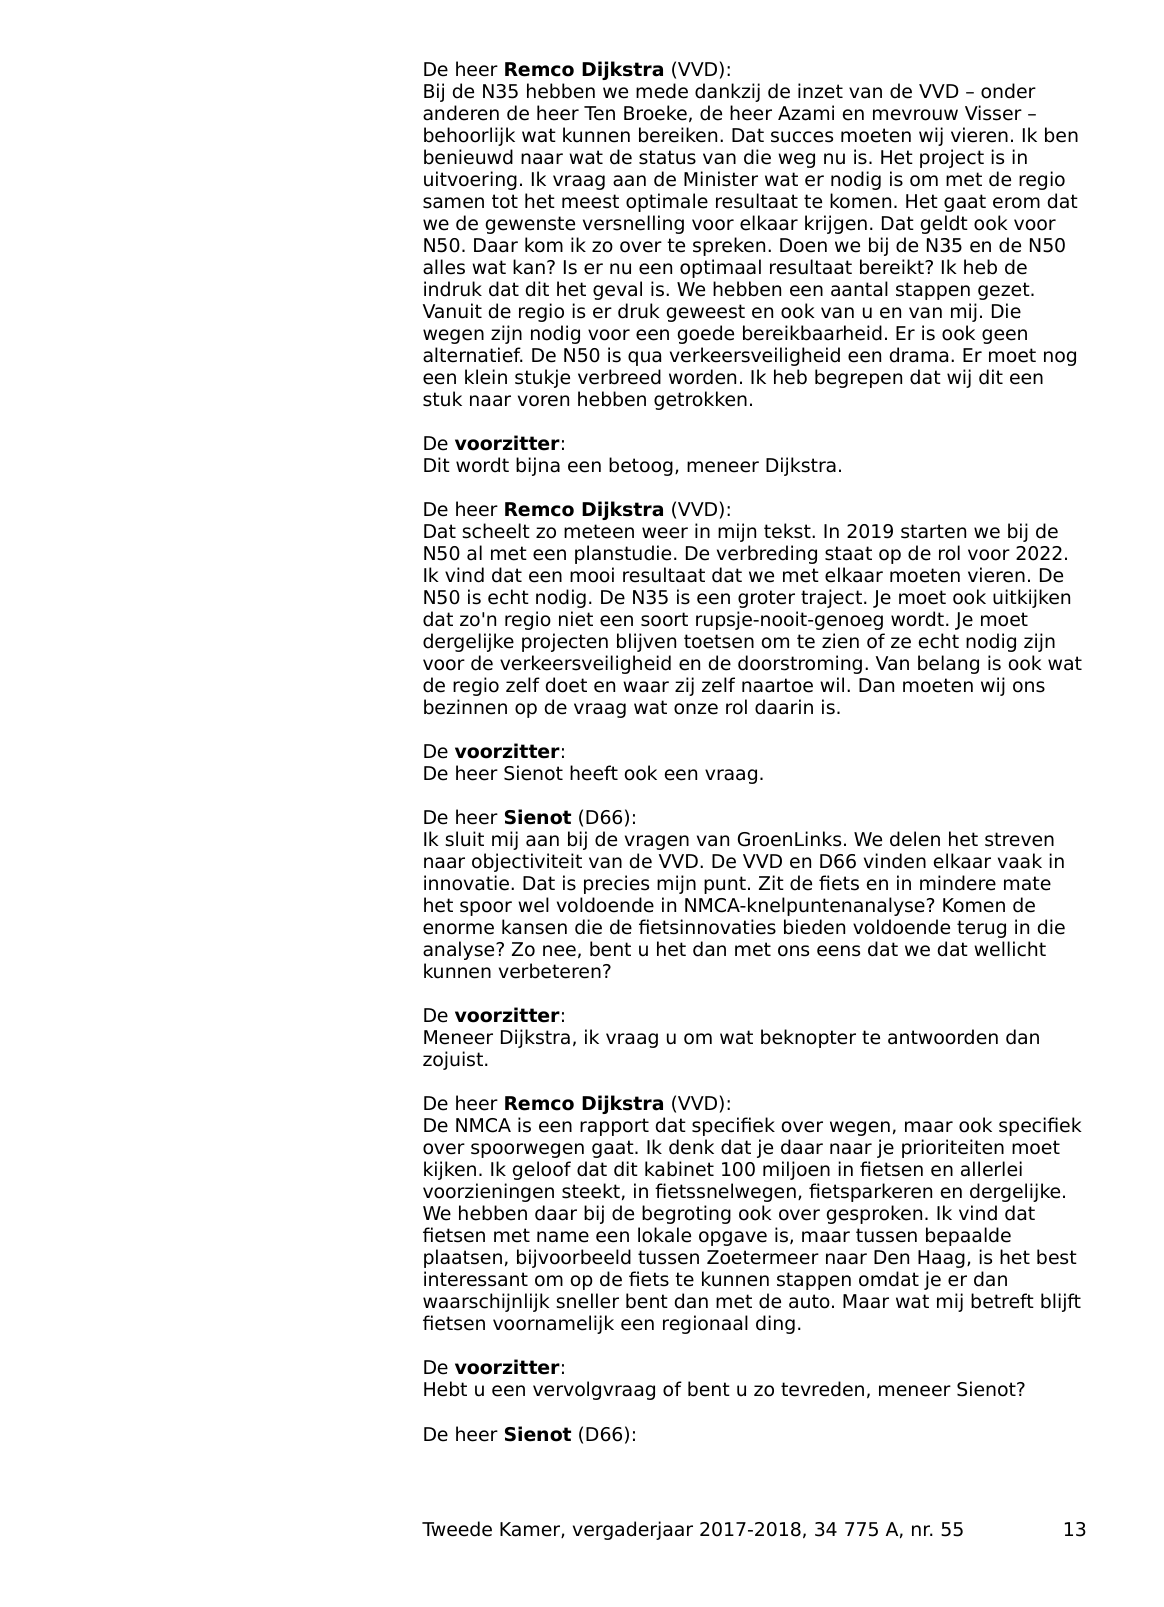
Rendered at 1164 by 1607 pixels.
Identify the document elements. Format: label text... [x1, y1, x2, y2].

text Ik sluit mij aan bij de vragen van GroenLinks. We delen het streven naar objectiviteit van de VVD. De VVD en D66 vinden elkaar vaak in innovatie. Dat is precies mijn punt. Zit de fiets en in mindere mate het spoor wel voldoende in NMCA-knelpuntenanalyse? Komen de enorme kansen die de fietsinnovaties bieden voldoende terug in die analyse? Zo nee, bent u het dan met ons eens dat we dat wellicht kunnen verbeteren? [422, 829, 1087, 983]
text De heer Remco Dijkstra (VVD): [422, 1093, 1087, 1115]
text Dat scheelt zo meteen weer in mijn tekst. In 2019 starten we bij de N50 al met een planstudie. De verbreding staat op de rol voor 2022. Ik vind dat een mooi resultaat dat we met elkaar moeten vieren. De N50 is echt nodig. De N35 is een groter traject. Je moet ook uitkijken dat zo'n regio niet een soort rupsje-nooit-genoeg wordt. Je moet dergelijke projecten blijven toetsen om te zien of ze echt nodig zijn voor de verkeersveiligheid en de doorstroming. Van belang is ook wat de regio zelf doet en waar zij zelf naartoe wil. Dan moeten wij ons bezinnen op de vraag wat onze rol daarin is. [422, 521, 1087, 719]
text De voorzitter: [422, 741, 1087, 763]
text De voorzitter: [422, 1357, 1087, 1379]
text Dit wordt bijna een betoog, meneer Dijkstra. [422, 455, 1087, 477]
text Meneer Dijkstra, ik vraag u om wat beknopter te antwoorden dan zojuist. [422, 1027, 1087, 1071]
text De heer Remco Dijkstra (VVD): [422, 59, 1087, 81]
text Hebt u een vervolgvraag of bent u zo tevreden, meneer Sienot? [422, 1379, 1087, 1401]
text De heer Sienot heeft ook een vraag. [422, 763, 1087, 785]
text De heer Sienot (D66): [422, 1423, 1087, 1445]
text De NMCA is een rapport dat specifiek over wegen, maar ook specifiek over spoorwegen gaat. Ik denk dat je daar naar je prioriteiten moet kijken. Ik geloof dat dit kabinet 100 miljoen in fietsen en allerlei voorzieningen steekt, in fietssnelwegen, fietsparkeren en dergelijke. We hebben daar bij de begroting ook over gesproken. Ik vind dat fietsen met name een lokale opgave is, maar tussen bepaalde plaatsen, bijvoorbeeld tussen Zoetermeer naar Den Haag, is het best interessant om op de fiets te kunnen stappen omdat je er dan waarschijnlijk sneller bent dan met de auto. Maar wat mij betreft blijft fietsen voornamelijk een regionaal ding. [422, 1115, 1087, 1335]
text De voorzitter: [422, 433, 1087, 455]
text Bij de N35 hebben we mede dankzij de inzet van de VVD – onder anderen de heer Ten Broeke, de heer Azami en mevrouw Visser – behoorlijk wat kunnen bereiken. Dat succes moeten wij vieren. Ik ben benieuwd naar wat de status van die weg nu is. Het project is in uitvoering. Ik vraag aan de Minister wat er nodig is om met de regio samen tot het meest optimale resultaat te komen. Het gaat erom dat we de gewenste versnelling voor elkaar krijgen. Dat geldt ook voor N50. Daar kom ik zo over te spreken. Doen we bij de N35 en de N50 alles wat kan? Is er nu een optimaal resultaat bereikt? Ik heb de indruk dat dit het geval is. We hebben een aantal stappen gezet. Vanuit de regio is er druk geweest en ook van u en van mij. Die wegen zijn nodig voor een goede bereikbaarheid. Er is ook geen alternatief. De N50 is qua verkeersveiligheid een drama. Er moet nog een klein stukje verbreed worden. Ik heb begrepen dat wij dit een stuk naar voren hebben getrokken. [422, 81, 1087, 411]
text De voorzitter: [422, 1005, 1087, 1027]
text De heer Sienot (D66): [422, 807, 1087, 829]
text De heer Remco Dijkstra (VVD): [422, 499, 1087, 521]
